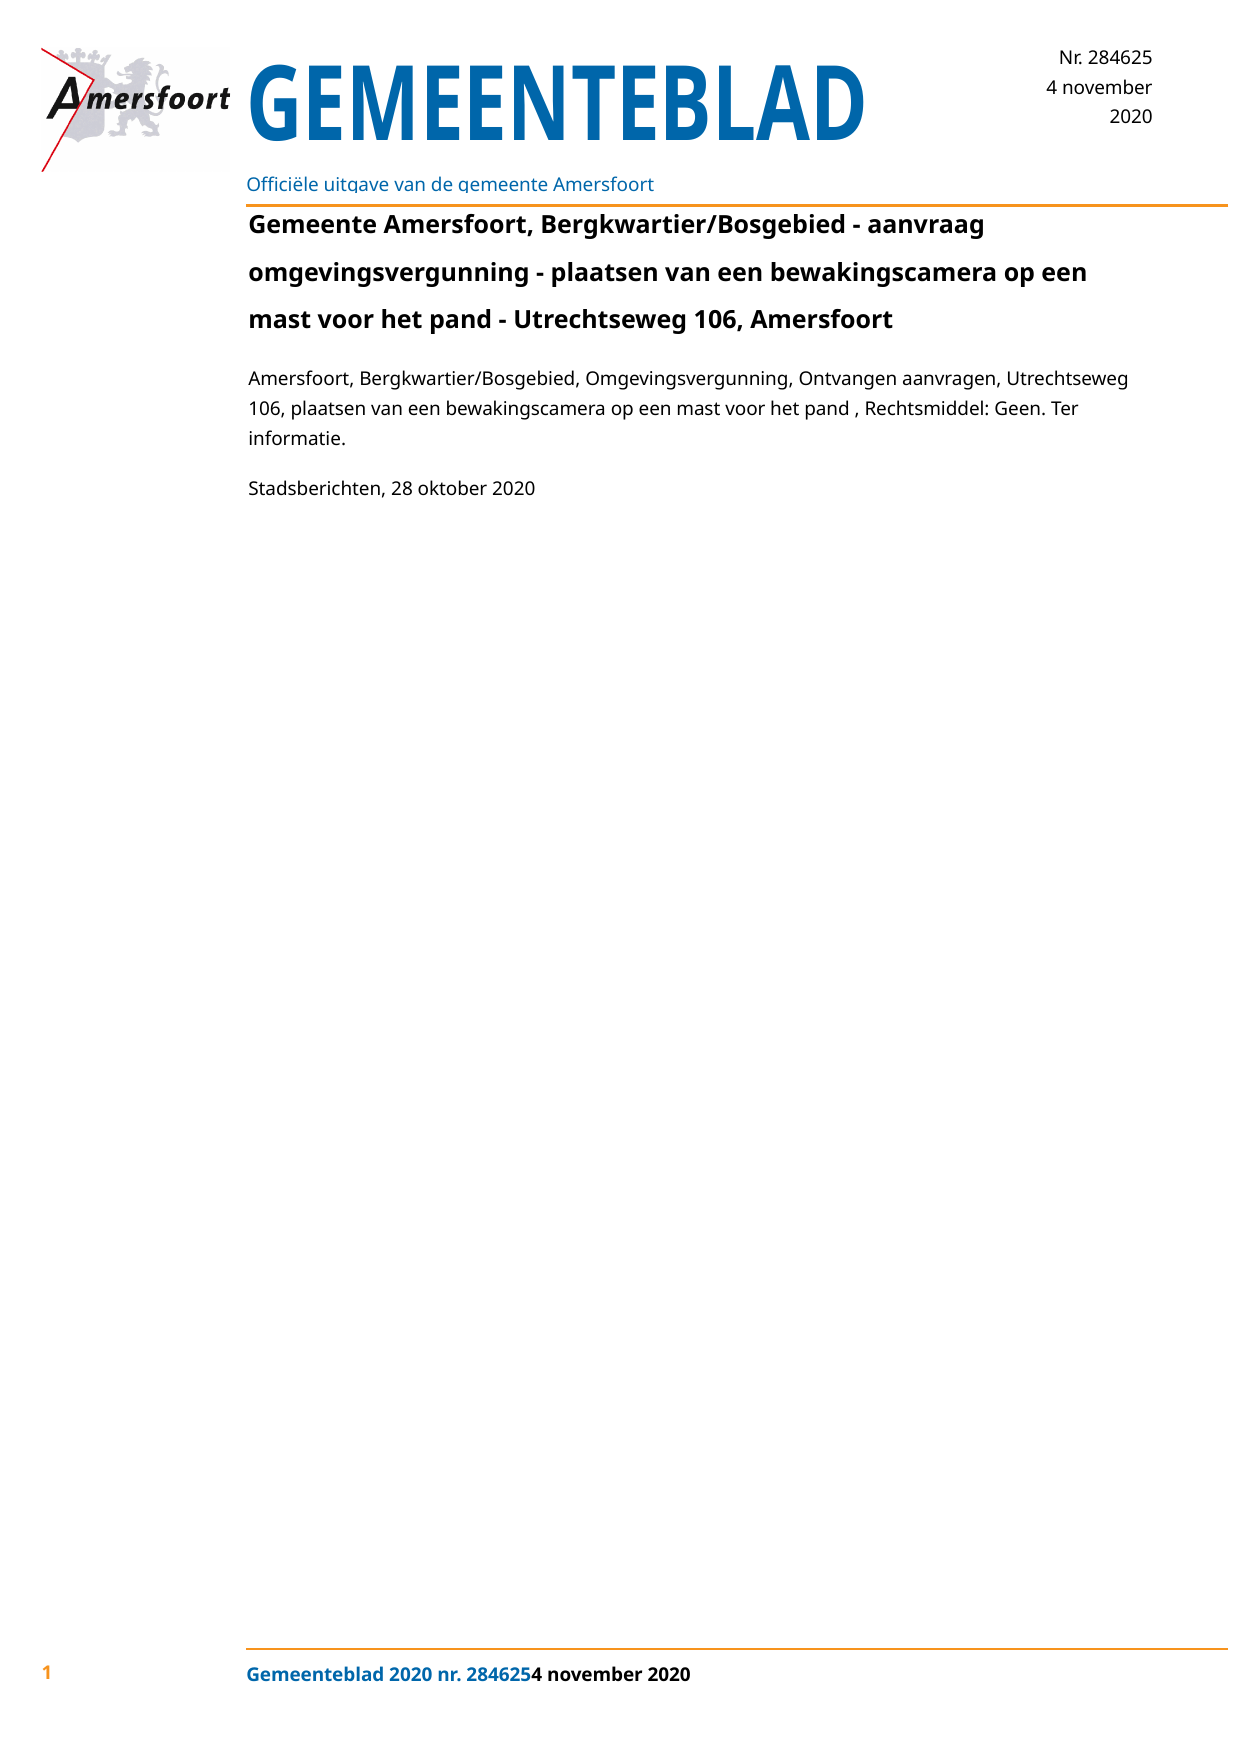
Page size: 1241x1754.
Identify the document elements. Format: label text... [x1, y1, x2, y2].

picture [41, 47, 231, 172]
text Stadsberichten, 28 oktober 2020 [248, 475, 1152, 501]
text Gemeente Amersfoort, Bergkwartier/Bosgebied - aanvraag omgevingsvergunning - plaatsen van een bewakingscamera op een mast voor het pand - Utrechtseweg 106, Amersfoort [248, 207, 1152, 336]
text Amersfoort, Bergkwartier/Bosgebied, Omgevingsvergunning, Ontvangen aanvragen, Utrechtseweg 106, plaatsen van een bewakingscamera op een mast voor het pand , Rechtsmiddel: Geen. Ter informatie. [248, 366, 1152, 450]
